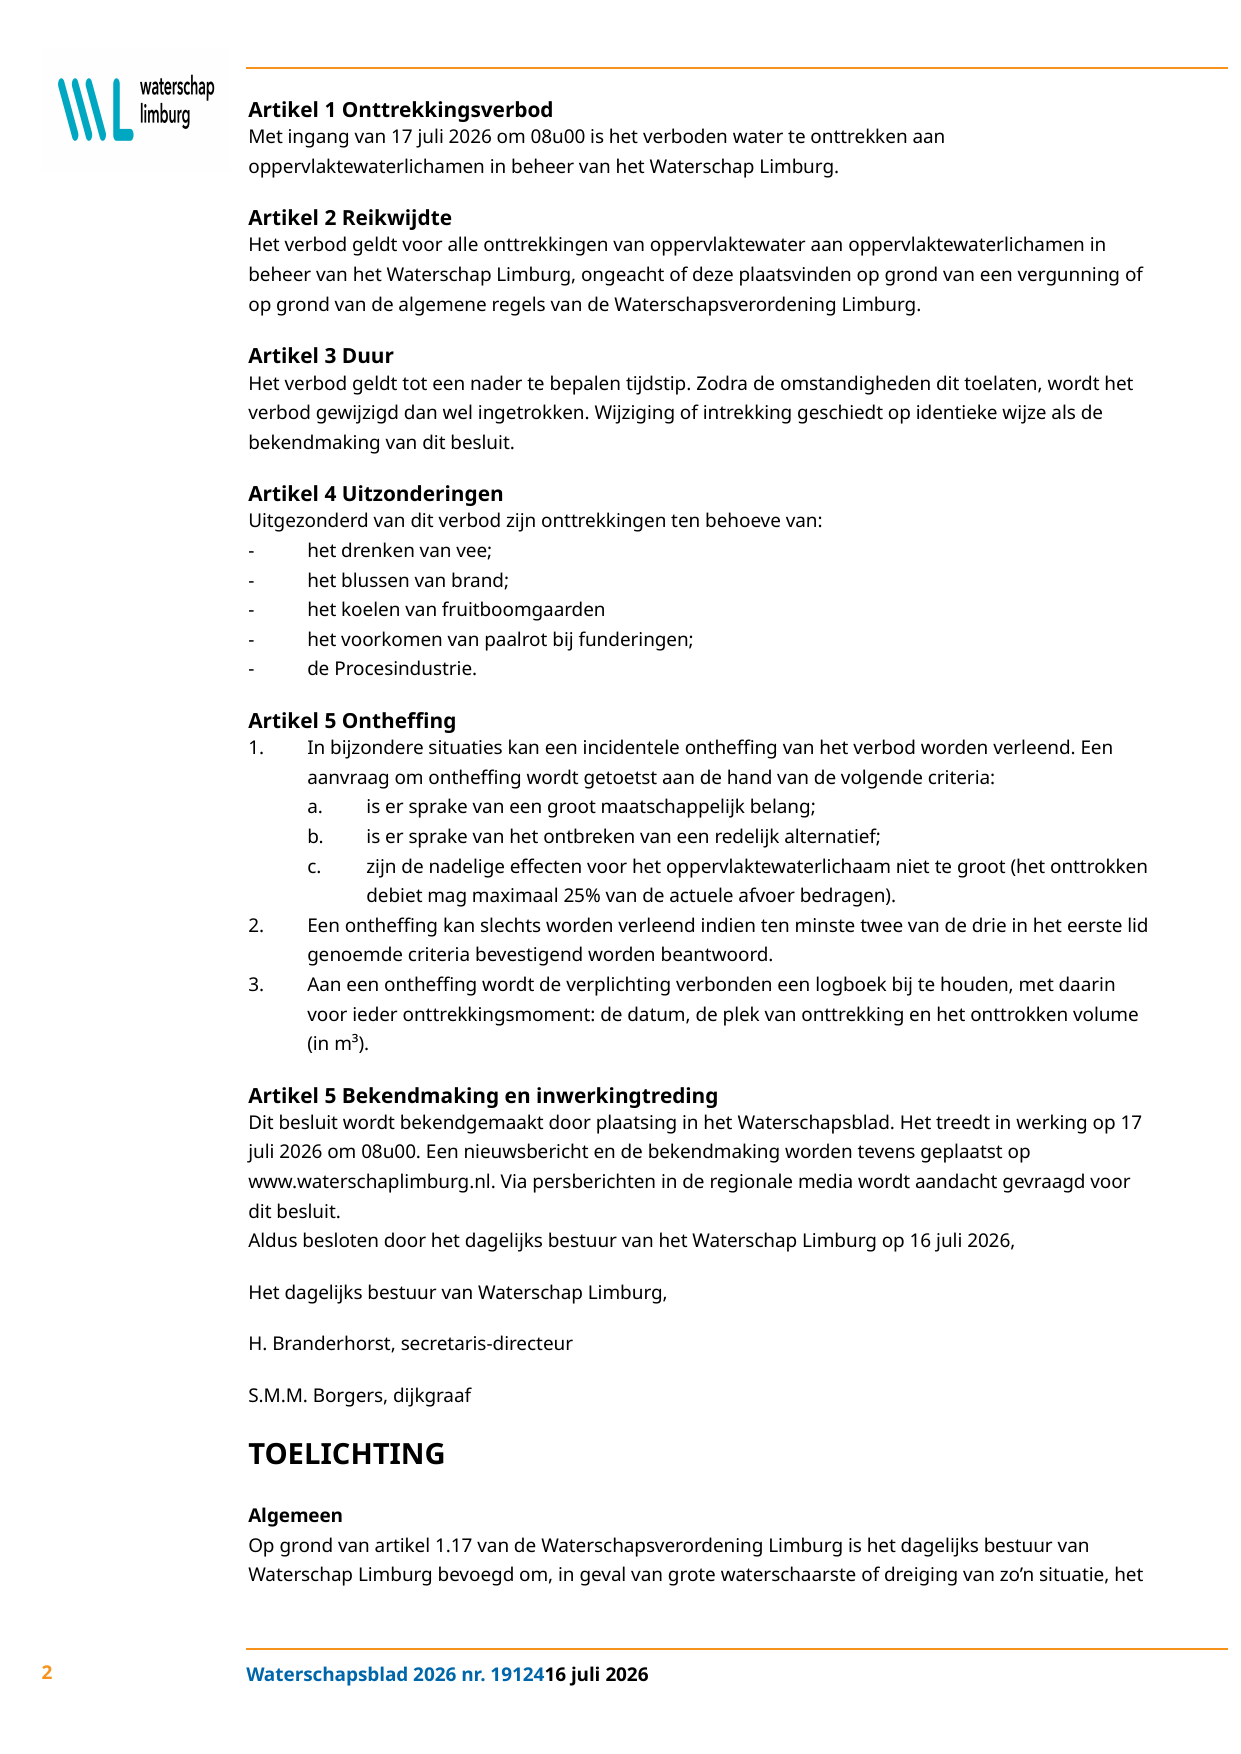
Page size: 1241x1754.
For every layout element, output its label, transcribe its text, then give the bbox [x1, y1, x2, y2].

list is er sprake van het ontbreken van een redelijk alternatief; [307, 823, 1152, 849]
text TOELICHTING [248, 1433, 1152, 1473]
text Artikel 5 Ontheffing [248, 706, 1152, 734]
text Artikel 4 Uitzonderingen [248, 479, 1152, 508]
list In bijzondere situaties kan een incidentele ontheffing van het verbod worden verleend. Een aanvraag om ontheffing wordt getoetst aan de hand van de volgende criteria: [248, 734, 1152, 790]
text Artikel 3 Duur [248, 341, 1152, 370]
list het drenken van vee; [248, 537, 1152, 563]
list het voorkomen van paalrot bij funderingen; [248, 626, 1152, 652]
list het blussen van brand; [248, 567, 1152, 593]
text Dit besluit wordt bekendgemaakt door plaatsing in het Waterschapsblad. Het treedt in werking op 17 juli 2026 om 08u00. Een nieuwsbericht en de bekendmaking worden tevens geplaatst op www.waterschaplimburg.nl. Via persberichten in de regionale media wordt aandacht gevraagd voor dit besluit. [248, 1109, 1152, 1224]
text Het dagelijks bestuur van Waterschap Limburg, [248, 1279, 1152, 1305]
list Aan een ontheffing wordt de verplichting verbonden een logboek bij te houden, met daarin voor ieder onttrekkingsmoment: de datum, de plek van onttrekking en het onttrokken volume (in m³). [248, 971, 1152, 1056]
text Artikel 5 Bekendmaking en inwerkingtreding [248, 1081, 1152, 1109]
picture [41, 47, 231, 172]
text Het verbod geldt tot een nader te bepalen tijdstip. Zodra de omstandigheden dit toelaten, wordt het verbod gewijzigd dan wel ingetrokken. Wijziging of intrekking geschiedt op identieke wijze als de bekendmaking van dit besluit. [248, 370, 1152, 454]
text Algemeen [248, 1502, 1152, 1528]
text Artikel 1 Onttrekkingsverbod [248, 95, 1152, 123]
list Een ontheffing kan slechts worden verleend indien ten minste twee van de drie in het eerste lid genoemde criteria bevestigend worden beantwoord. [248, 912, 1152, 967]
text H. Branderhorst, secretaris-directeur [248, 1330, 1152, 1356]
text Uitgezonderd van dit verbod zijn onttrekkingen ten behoeve van: [248, 508, 1152, 533]
list de Procesindustrie. [248, 656, 1152, 681]
text Artikel 2 Reikwijdte [248, 203, 1152, 232]
text Met ingang van 17 juli 2026 om 08u00 is het verboden water te onttrekken aan oppervlaktewaterlichamen in beheer van het Waterschap Limburg. [248, 123, 1152, 178]
text Op grond van artikel 1.17 van de Waterschapsverordening Limburg is het dagelijks bestuur van Waterschap Limburg bevoegd om, in geval van grote waterschaarste of dreiging van zo’n situatie, het [248, 1532, 1152, 1587]
list het koelen van fruitboomgaarden [248, 596, 1152, 622]
list zijn de nadelige effecten voor het oppervlaktewaterlichaam niet te groot (het onttrokken debiet mag maximaal 25% van de actuele afvoer bedragen). [307, 853, 1152, 908]
text Het verbod geldt voor alle onttrekkingen van oppervlaktewater aan oppervlaktewaterlichamen in beheer van het Waterschap Limburg, ongeacht of deze plaatsvinden op grond van een vergunning of op grond van de algemene regels van de Waterschapsverordening Limburg. [248, 232, 1152, 317]
list is er sprake van een groot maatschappelijk belang; [307, 794, 1152, 819]
text Aldus besloten door het dagelijks bestuur van het Waterschap Limburg op 16 juli 2026, [248, 1227, 1152, 1253]
text S.M.M. Borgers, dijkgraaf [248, 1382, 1152, 1408]
